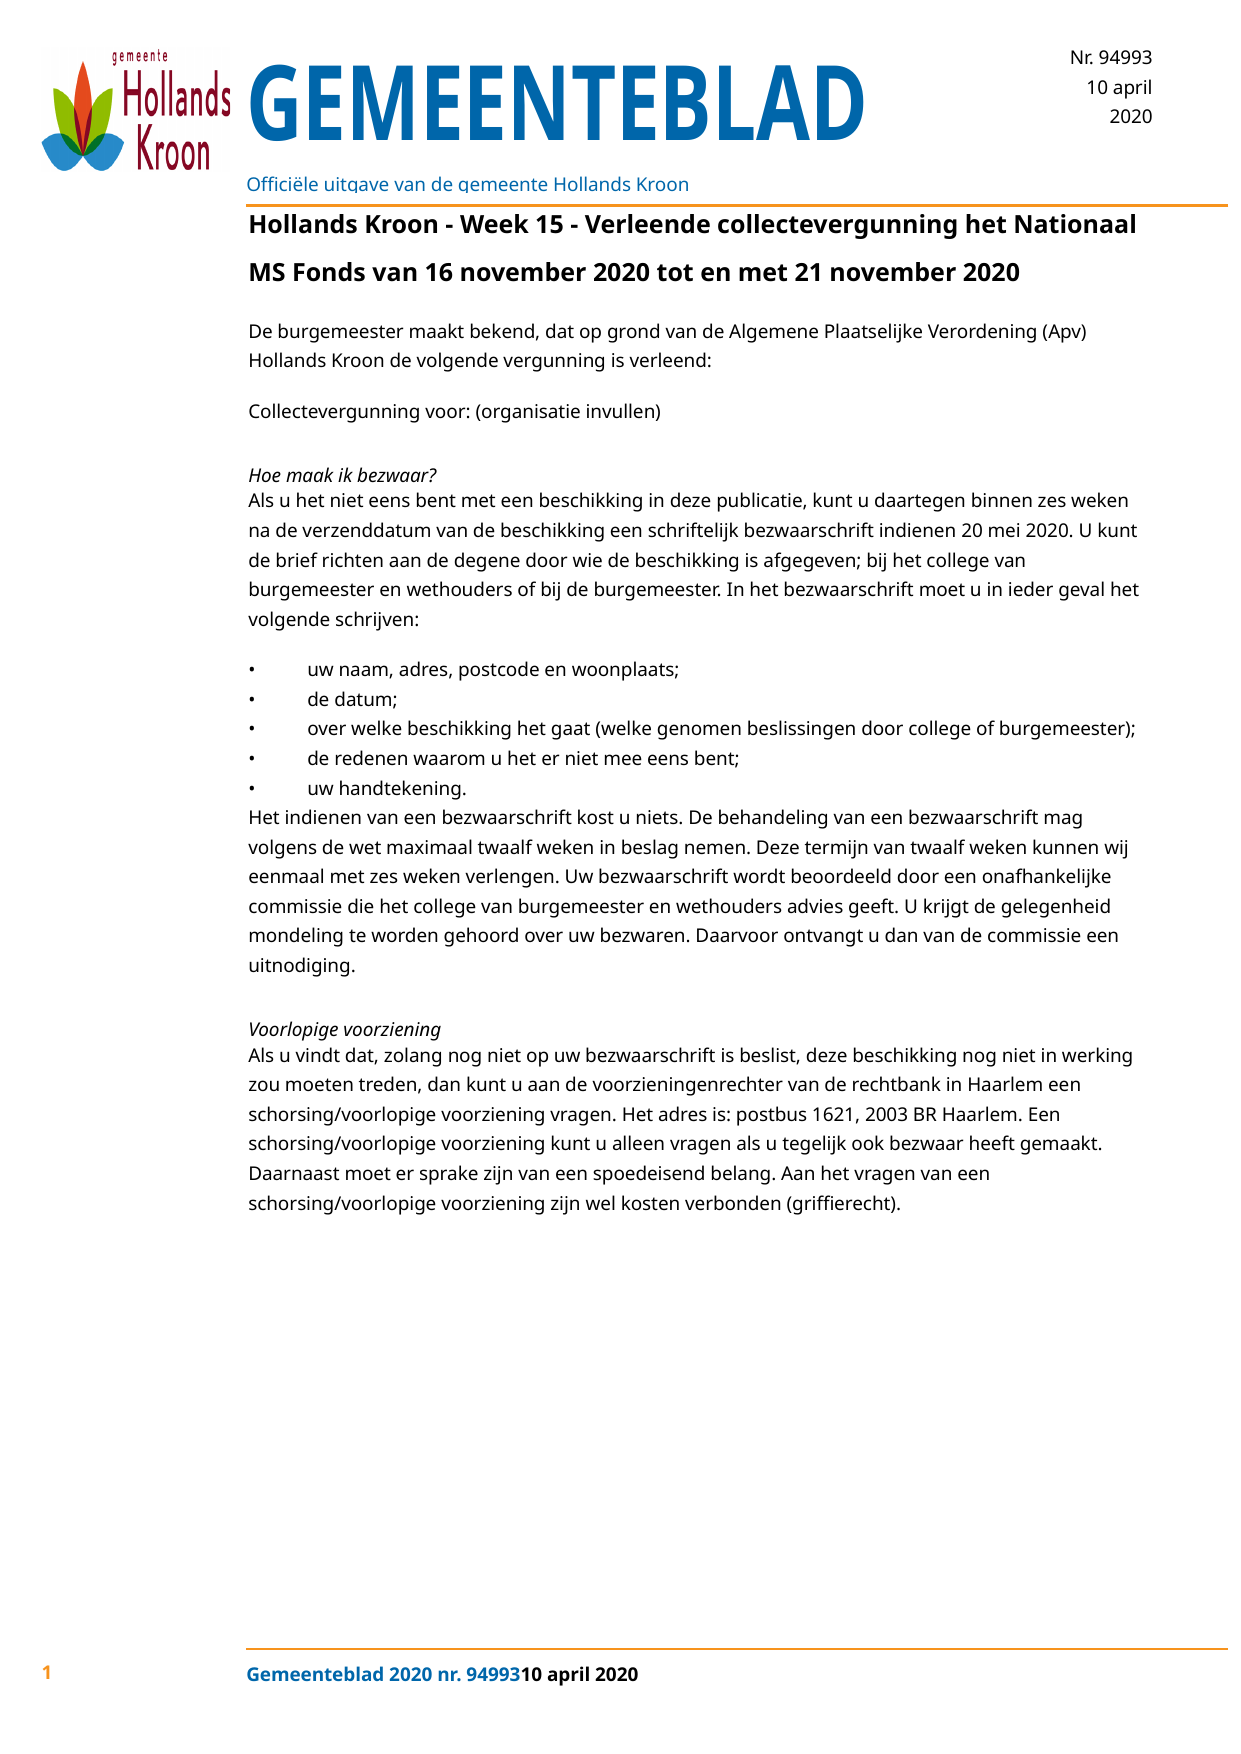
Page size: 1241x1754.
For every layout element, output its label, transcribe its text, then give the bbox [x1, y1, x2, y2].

text Voorlopige voorziening [248, 1016, 1152, 1042]
text Hollands Kroon - Week 15 - Verleende collectevergunning het Nationaal MS Fonds van 16 november 2020 tot en met 21 november 2020 [248, 207, 1152, 288]
text Het indienen van een bezwaarschrift kost u niets. De behandeling van een bezwaarschrift mag volgens de wet maximaal twaalf weken in beslag nemen. Deze termijn van twaalf weken kunnen wij eenmaal met zes weken verlengen. Uw bezwaarschrift wordt beoordeeld door een onafhankelijke commissie die het college van burgemeester en wethouders advies geeft. U krijgt de gelegenheid mondeling te worden gehoord over uw bezwaren. Daarvoor ontvangt u dan van de commissie een uitnodiging. [248, 804, 1152, 978]
list de redenen waarom u het er niet mee eens bent; [248, 745, 1152, 771]
text Als u het niet eens bent met een beschikking in deze publicatie, kunt u daartegen binnen zes weken na de verzenddatum van de beschikking een schriftelijk bezwaarschrift indienen 20 mei 2020. U kunt de brief richten aan de degene door wie de beschikking is afgegeven; bij het college van burgemeester en wethouders of bij de burgemeester. In het bezwaarschrift moet u in ieder geval het volgende schrijven: [248, 488, 1152, 632]
text Hoe maak ik bezwaar? [248, 462, 1152, 488]
text Als u vindt dat, zolang nog niet op uw bezwaarschrift is beslist, deze beschikking nog niet in werking zou moeten treden, dan kunt u aan de voorzieningenrechter van de rechtbank in Haarlem een schorsing/voorlopige voorziening vragen. Het adres is: postbus 1621, 2003 BR Haarlem. Een schorsing/voorlopige voorziening kunt u alleen vragen als u tegelijk ook bezwaar heeft gemaakt. Daarnaast moet er sprake zijn van een spoedeisend belang. Aan het vragen van een schorsing/voorlopige voorziening zijn wel kosten verbonden (griffierecht). [248, 1042, 1152, 1216]
text Collectevergunning voor: (organisatie invullen) [248, 398, 1152, 424]
picture [41, 47, 231, 172]
text De burgemeester maakt bekend, dat op grond van de Algemene Plaatselijke Verordening (Apv) Hollands Kroon de volgende vergunning is verleend: [248, 318, 1152, 373]
list uw naam, adres, postcode en woonplaats; [248, 656, 1152, 682]
list uw handtekening. [248, 775, 1152, 800]
list de datum; [248, 686, 1152, 712]
list over welke beschikking het gaat (welke genomen beslissingen door college of burgemeester); [248, 716, 1152, 741]
